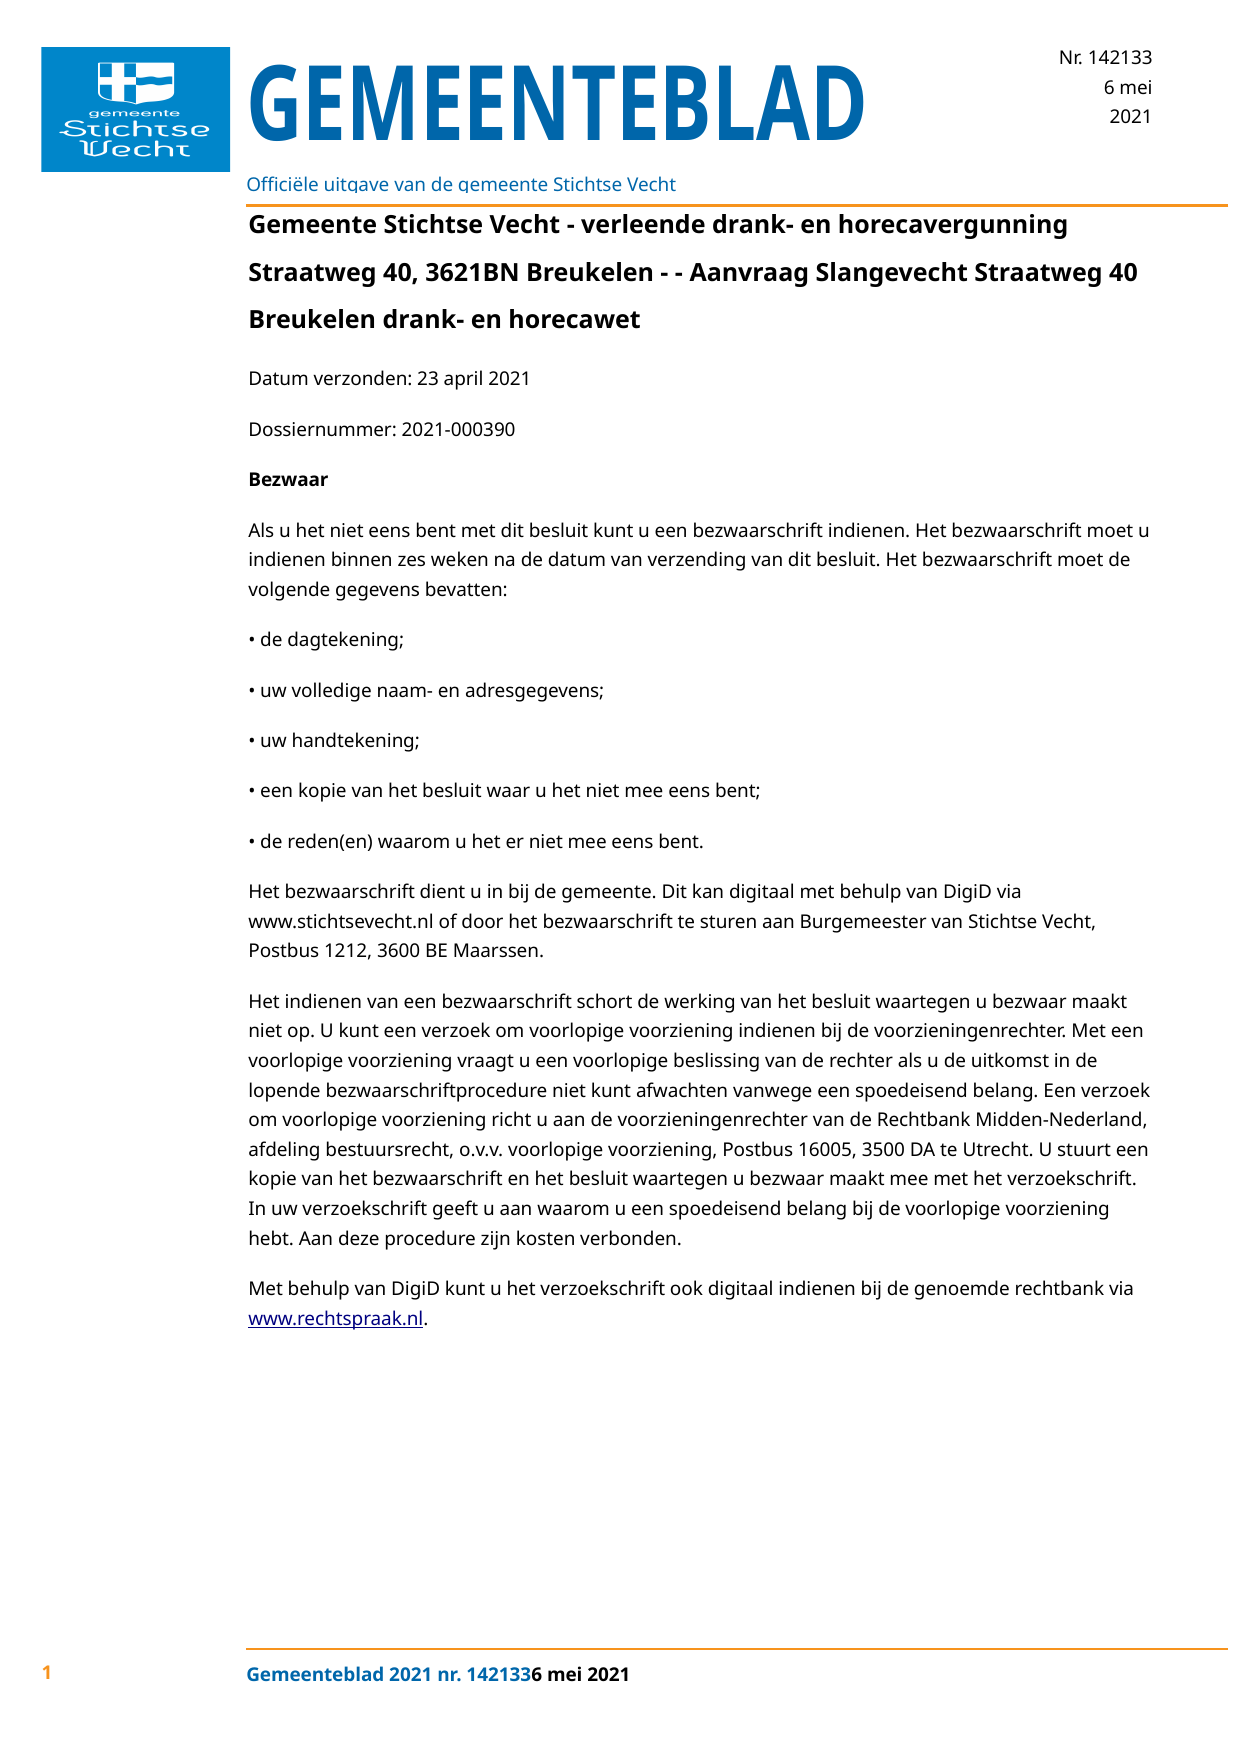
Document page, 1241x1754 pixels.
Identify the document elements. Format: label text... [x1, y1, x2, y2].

text Bezwaar [248, 466, 1152, 492]
text • de reden(en) waarom u het er niet mee eens bent. [248, 828, 1152, 854]
text • uw handtekening; [248, 727, 1152, 753]
text Datum verzonden: 23 april 2021 [248, 366, 1152, 391]
text Met behulp van DigiD kunt u het verzoekschrift ook digitaal indienen bij de genoemde rechtbank via www.rechtspraak.nl. [248, 1275, 1152, 1330]
picture [137, 63, 174, 103]
text Het bezwaarschrift dient u in bij de gemeente. Dit kan digitaal met behulp van DigiD via www.stichtsevecht.nl of door het bezwaarschrift te sturen aan Burgemeester van Stichtse Vecht, Postbus 1212, 3600 BE Maarssen. [248, 878, 1152, 963]
text • uw volledige naam- en adresgegevens; [248, 677, 1152, 702]
text Het indienen van een bezwaarschrift schort de werking van het besluit waartegen u bezwaar maakt niet op. U kunt een verzoek om voorlopige voorziening indienen bij de voorzieningenrechter. Met een voorlopige voorziening vraagt u een voorlopige beslissing van de rechter als u de uitkomst in de lopende bezwaarschriftprocedure niet kunt afwachten vanwege een spoedeisend belang. Een verzoek om voorlopige voorziening richt u aan de voorzieningenrechter van de Rechtbank Midden-Nederland, afdeling bestuursrecht, o.v.v. voorlopige voorziening, Postbus 16005, 3500 DA te Utrecht. U stuurt een kopie van het bezwaarschrift en het besluit waartegen u bezwaar maakt mee met het verzoekschrift. In uw verzoekschrift geeft u aan waarom u een spoedeisend belang bij de voorlopige voorziening hebt. Aan deze procedure zijn kosten verbonden. [248, 988, 1152, 1250]
text Als u het niet eens bent met dit besluit kunt u een bezwaarschrift indienen. Het bezwaarschrift moet u indienen binnen zes weken na de datum van verzending van dit besluit. Het bezwaarschrift moet de volgende gegevens bevatten: [248, 517, 1152, 602]
text • de dagtekening; [248, 626, 1152, 652]
text • een kopie van het besluit waar u het niet mee eens bent; [248, 778, 1152, 803]
picture [99, 63, 135, 101]
text Dossiernummer: 2021-000390 [248, 416, 1152, 442]
text Gemeente Stichtse Vecht - verleende drank- en horecavergunning Straatweg 40, 3621BN Breukelen - - Aanvraag Slangevecht Straatweg 40 Breukelen drank- en horecawet [248, 207, 1152, 336]
